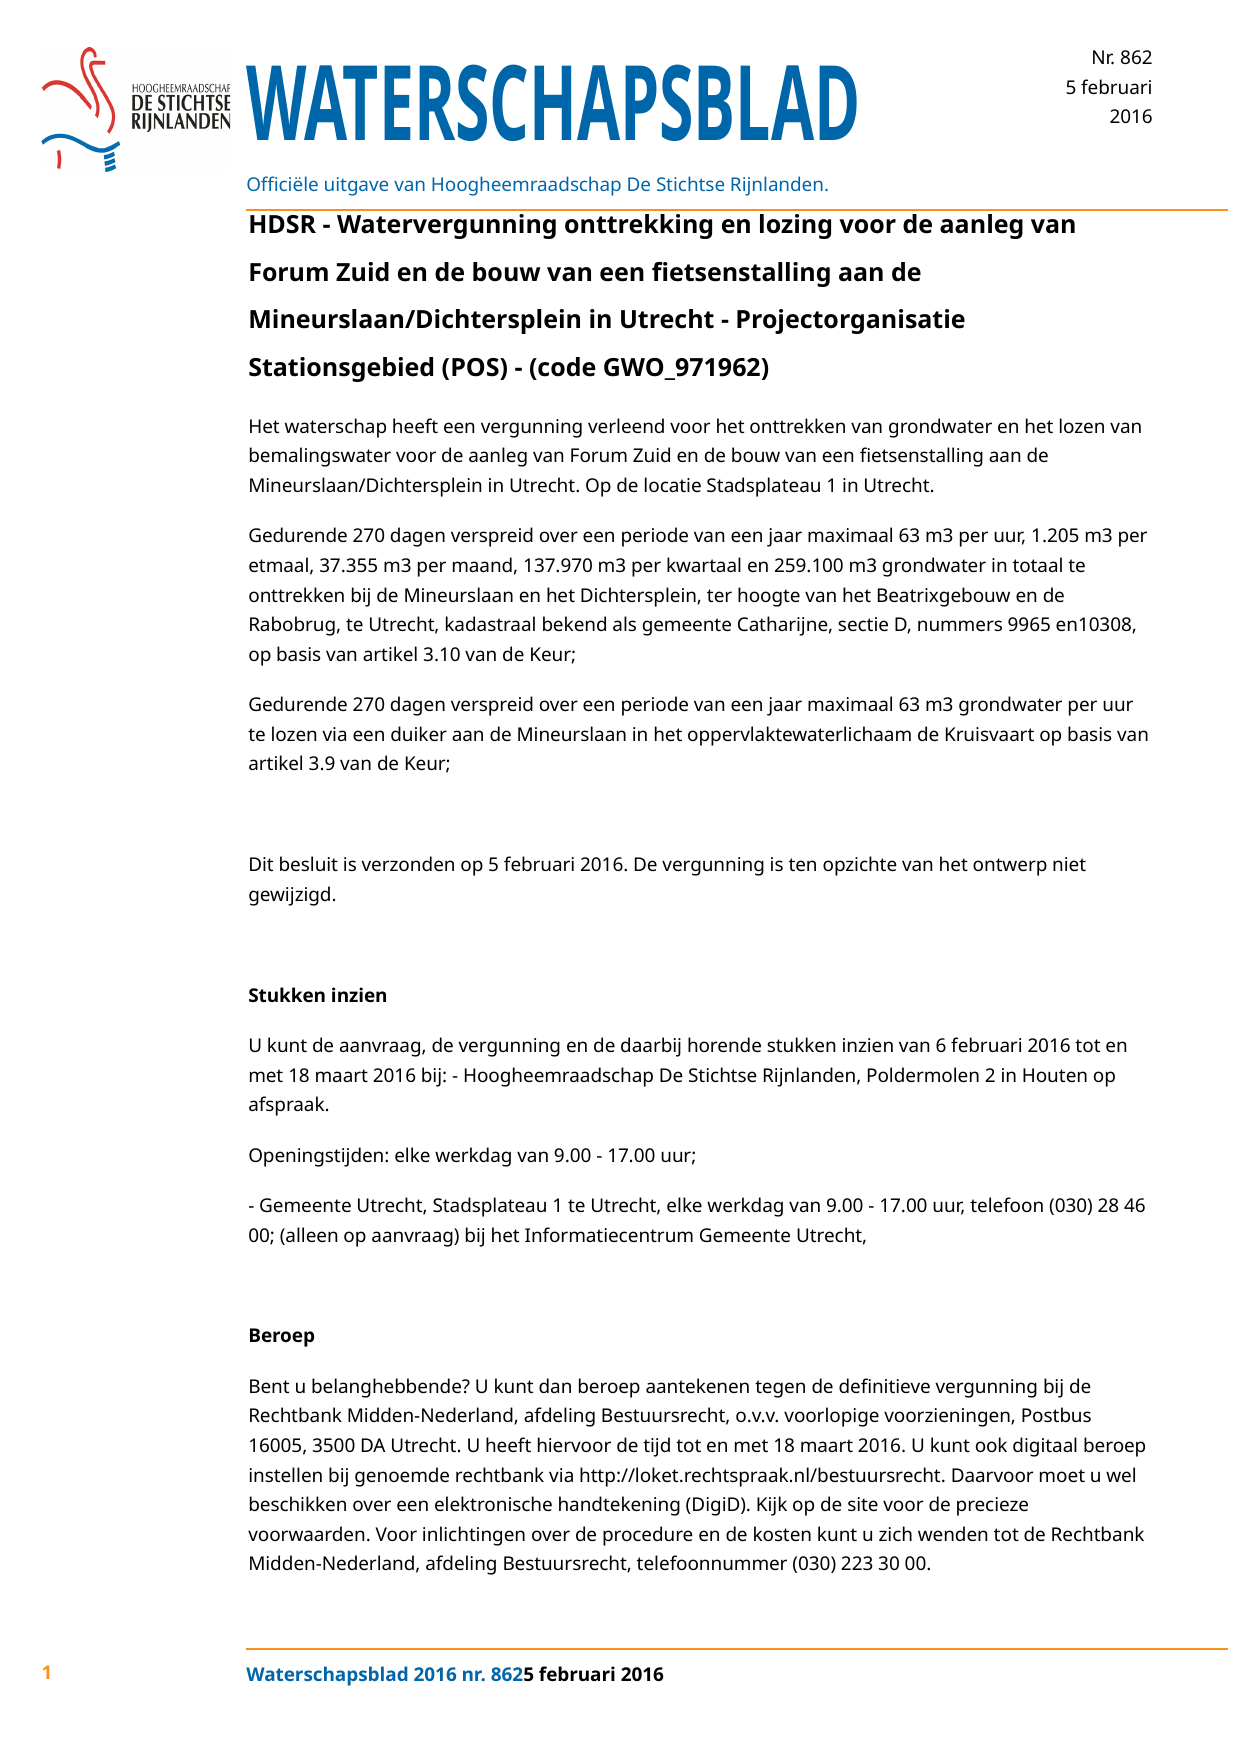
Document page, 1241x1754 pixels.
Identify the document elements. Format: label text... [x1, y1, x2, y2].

text Dit besluit is verzonden op 5 februari 2016. De vergunning is ten opzichte van het ontwerp niet gewijzigd. [248, 851, 1152, 907]
text Gedurende 270 dagen verspreid over een periode van een jaar maximaal 63 m3 per uur, 1.205 m3 per etmaal, 37.355 m3 per maand, 137.970 m3 per kwartaal en 259.100 m3 grondwater in totaal te onttrekken bij de Mineurslaan en het Dichtersplein, ter hoogte van het Beatrixgebouw en de Rabobrug, te Utrecht, kadastraal bekend als gemeente Catharijne, sectie D, nummers 9965 en10308, op basis van artikel 3.10 van de Keur; [248, 523, 1152, 667]
text Gedurende 270 dagen verspreid over een periode van een jaar maximaal 63 m3 grondwater per uur te lozen via een duiker aan de Mineurslaan in het oppervlaktewaterlichaam de Kruisvaart op basis van artikel 3.9 van de Keur; [248, 691, 1152, 776]
text Beroep [248, 1323, 1152, 1348]
picture [41, 47, 231, 172]
text Het waterschap heeft een vergunning verleend voor het onttrekken van grondwater en het lozen van bemalingswater voor de aanleg van Forum Zuid en de bouw van een fietsenstalling aan de Mineurslaan/Dichtersplein in Utrecht. Op de locatie Stadsplateau 1 in Utrecht. [248, 413, 1152, 498]
text - Gemeente Utrecht, Stadsplateau 1 te Utrecht, elke werkdag van 9.00 - 17.00 uur, telefoon (030) 28 46 00; (alleen op aanvraag) bij het Informatiecentrum Gemeente Utrecht, [248, 1192, 1152, 1248]
text HDSR - Watervergunning onttrekking en lozing voor de aanleg van Forum Zuid en de bouw van een fietsenstalling aan de Mineurslaan/Dichtersplein in Utrecht - Projectorganisatie Stationsgebied (POS) - (code GWO_971962) [248, 211, 1152, 384]
text Openingstijden: elke werkdag van 9.00 - 17.00 uur; [248, 1142, 1152, 1168]
text U kunt de aanvraag, de vergunning en de daarbij horende stukken inzien van 6 februari 2016 tot en met 18 maart 2016 bij: - Hoogheemraadschap De Stichtse Rijnlanden, Poldermolen 2 in Houten op afspraak. [248, 1032, 1152, 1117]
text Stukken inzien [248, 982, 1152, 1008]
text Bent u belanghebbende? U kunt dan beroep aantekenen tegen de definitieve vergunning bij de Rechtbank Midden-Nederland, afdeling Bestuursrecht, o.v.v. voorlopige voorzieningen, Postbus 16005, 3500 DA Utrecht. U heeft hiervoor de tijd tot en met 18 maart 2016. U kunt ook digitaal beroep instellen bij genoemde rechtbank via http://loket.rechtspraak.nl/bestuursrecht. Daarvoor moet u wel beschikken over een elektronische handtekening (DigiD). Kijk op de site voor de precieze voorwaarden. Voor inlichtingen over de procedure en de kosten kunt u zich wenden tot de Rechtbank Midden-Nederland, afdeling Bestuursrecht, telefoonnummer (030) 223 30 00. [248, 1373, 1152, 1576]
